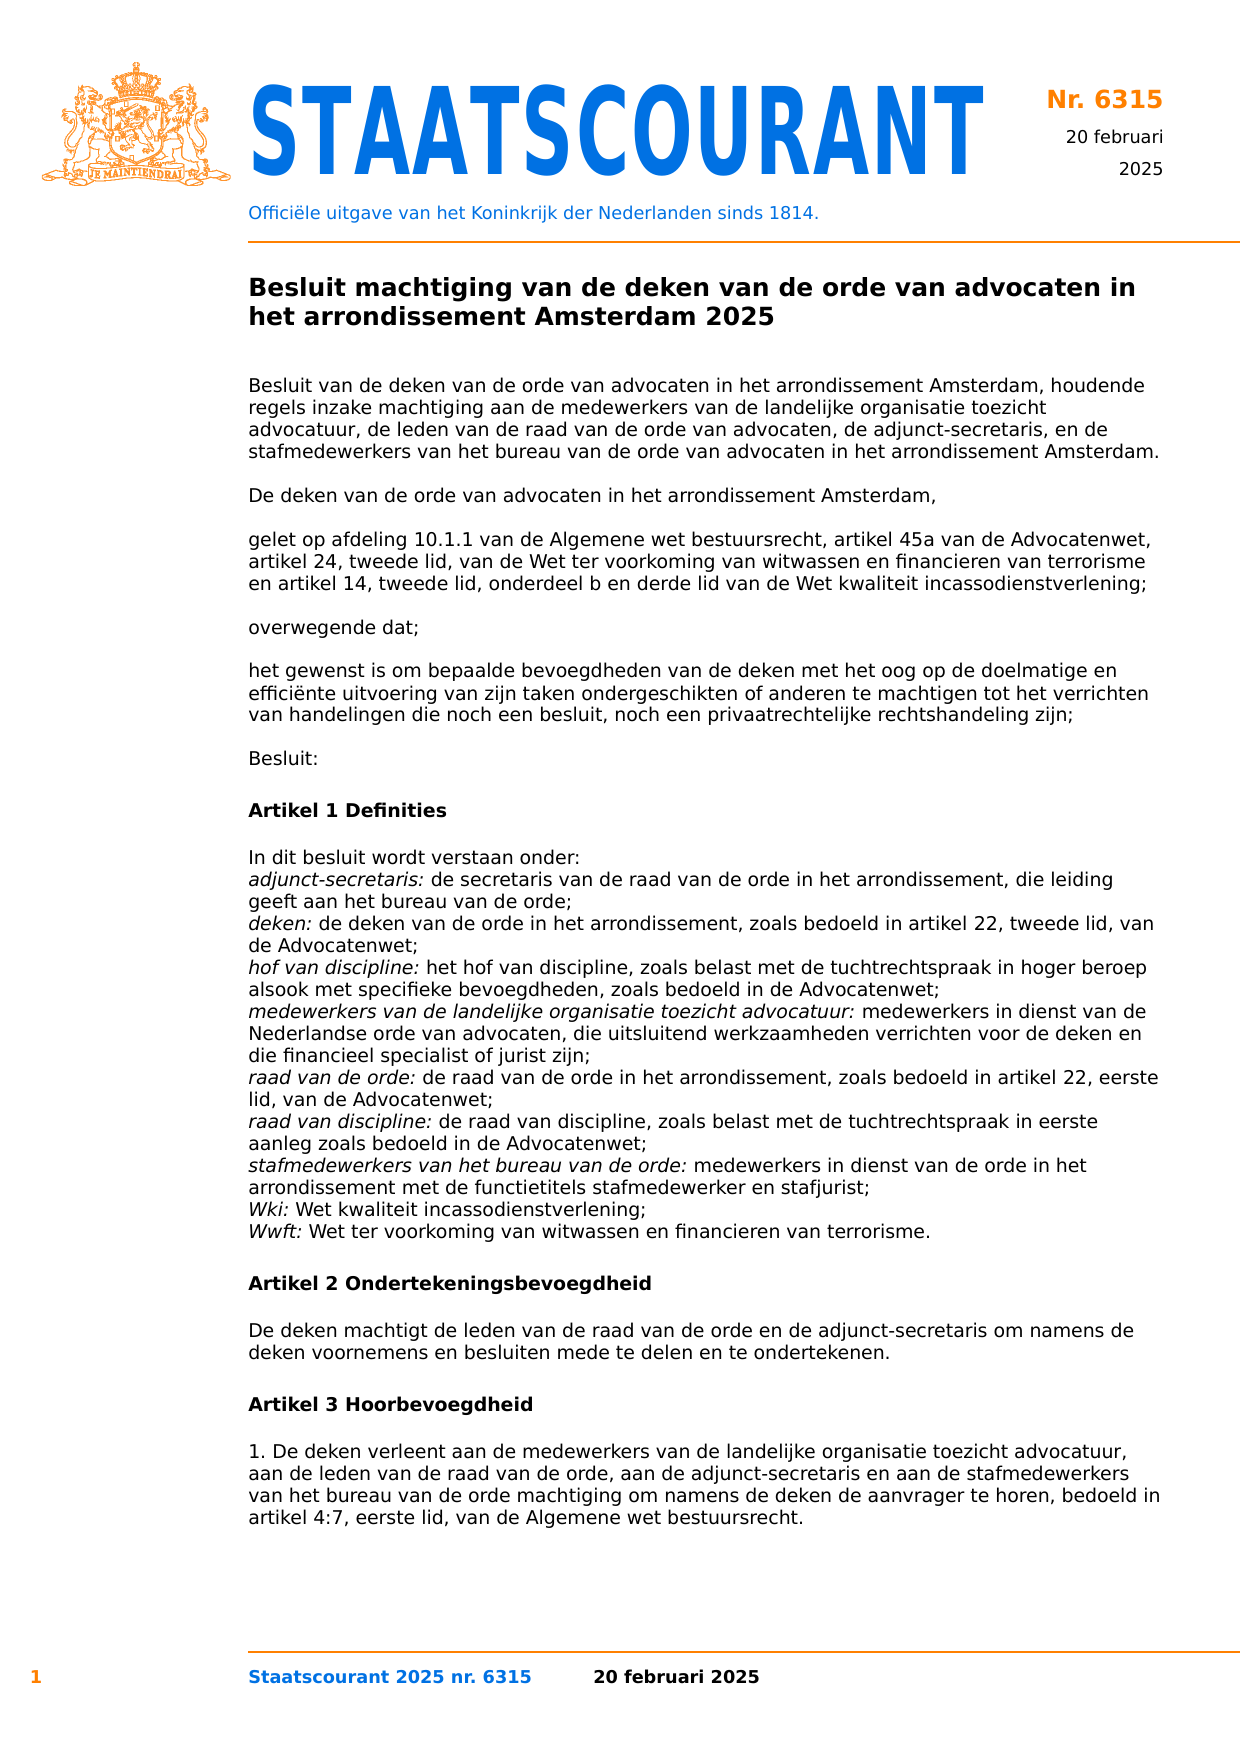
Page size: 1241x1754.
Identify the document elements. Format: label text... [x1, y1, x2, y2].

text Wwft: Wet ter voorkoming van witwassen en financieren van terrorisme. [248, 1221, 1163, 1243]
text Besluit: [248, 748, 1163, 770]
text Besluit van de deken van de orde van advocaten in het arrondissement Amsterdam, houdende regels inzake machtiging aan de medewerkers van de landelijke organisatie toezicht advocatuur, de leden van de raad van de orde van advocaten, de adjunct-secretaris, en de stafmedewerkers van het bureau van de orde van advocaten in het arrondissement Amsterdam. [248, 375, 1163, 463]
text In dit besluit wordt verstaan onder: [248, 847, 1163, 869]
text het gewenst is om bepaalde bevoegdheden van de deken met het oog op de doelmatige en efficiënte uitvoering van zijn taken ondergeschikten of anderen te machtigen tot het verrichten van handelingen die noch een besluit, noch een privaatrechtelijke rechtshandeling zijn; [248, 660, 1163, 726]
text stafmedewerkers van het bureau van de orde: medewerkers in dienst van de orde in het arrondissement met de functietitels stafmedewerker en stafjurist; [248, 1155, 1163, 1199]
table_cell Officiële uitgave van het Koninkrijk der Nederlanden sinds 1814. [248, 203, 1240, 241]
text Wki: Wet kwaliteit incassodienstverlening; [248, 1199, 1163, 1221]
subtitle Artikel 2 Ondertekeningsbevoegdheid [248, 1273, 1163, 1295]
text raad van de orde: de raad van de orde in het arrondissement, zoals bedoeld in artikel 22, eerste lid, van de Advocatenwet; [248, 1067, 1163, 1111]
text deken: de deken van de orde in het arrondissement, zoals bedoeld in artikel 22, tweede lid, van de Advocatenwet; [248, 913, 1163, 957]
table_header Nr. 6315 [998, 62, 1240, 121]
subtitle Artikel 3 Hoorbevoegdheid [248, 1394, 1163, 1416]
subtitle Besluit machtiging van de deken van de orde van advocaten in het arrondissement Amsterdam 2025 [248, 273, 1163, 331]
table_header STAATSCOURANT [248, 62, 998, 203]
text medewerkers van de landelijke organisatie toezicht advocatuur: medewerkers in dienst van de Nederlandse orde van advocaten, die uitsluitend werkzaamheden verrichten voor de deken en die financieel specialist of jurist zijn; [248, 1001, 1163, 1067]
table_cell 20 februari [998, 121, 1240, 153]
text 1. De deken verleent aan de medewerkers van de landelijke organisatie toezicht advocatuur, aan de leden van de raad van de orde, aan de adjunct-secretaris en aan de stafmedewerkers van het bureau van de orde machtiging om namens de deken de aanvrager te horen, bedoeld in artikel 4:7, eerste lid, van de Algemene wet bestuursrecht. [248, 1441, 1163, 1529]
text De deken van de orde van advocaten in het arrondissement Amsterdam, [248, 485, 1163, 507]
text hof van discipline: het hof van discipline, zoals belast met de tuchtrechtspraak in hoger beroep alsook met specifieke bevoegdheden, zoals bedoeld in de Advocatenwet; [248, 957, 1163, 1001]
table_cell 2025 [998, 153, 1240, 203]
table_header [25, 62, 248, 241]
text raad van discipline: de raad van discipline, zoals belast met de tuchtrechtspraak in eerste aanleg zoals bedoeld in de Advocatenwet; [248, 1111, 1163, 1155]
subtitle Artikel 1 Definities [248, 800, 1163, 822]
text gelet op afdeling 10.1.1 van de Algemene wet bestuursrecht, artikel 45a van de Advocatenwet, artikel 24, tweede lid, van de Wet ter voorkoming van witwassen en financieren van terrorisme en artikel 14, tweede lid, onderdeel b en derde lid van de Wet kwaliteit incassodienstverlening; [248, 529, 1163, 595]
text De deken machtigt de leden van de raad van de orde en de adjunct-secretaris om namens de deken voornemens en besluiten mede te delen en te ondertekenen. [248, 1320, 1163, 1364]
picture [41, 62, 231, 186]
text adjunct-secretaris: de secretaris van de raad van de orde in het arrondissement, die leiding geeft aan het bureau van de orde; [248, 869, 1163, 913]
text overwegende dat; [248, 617, 1163, 638]
